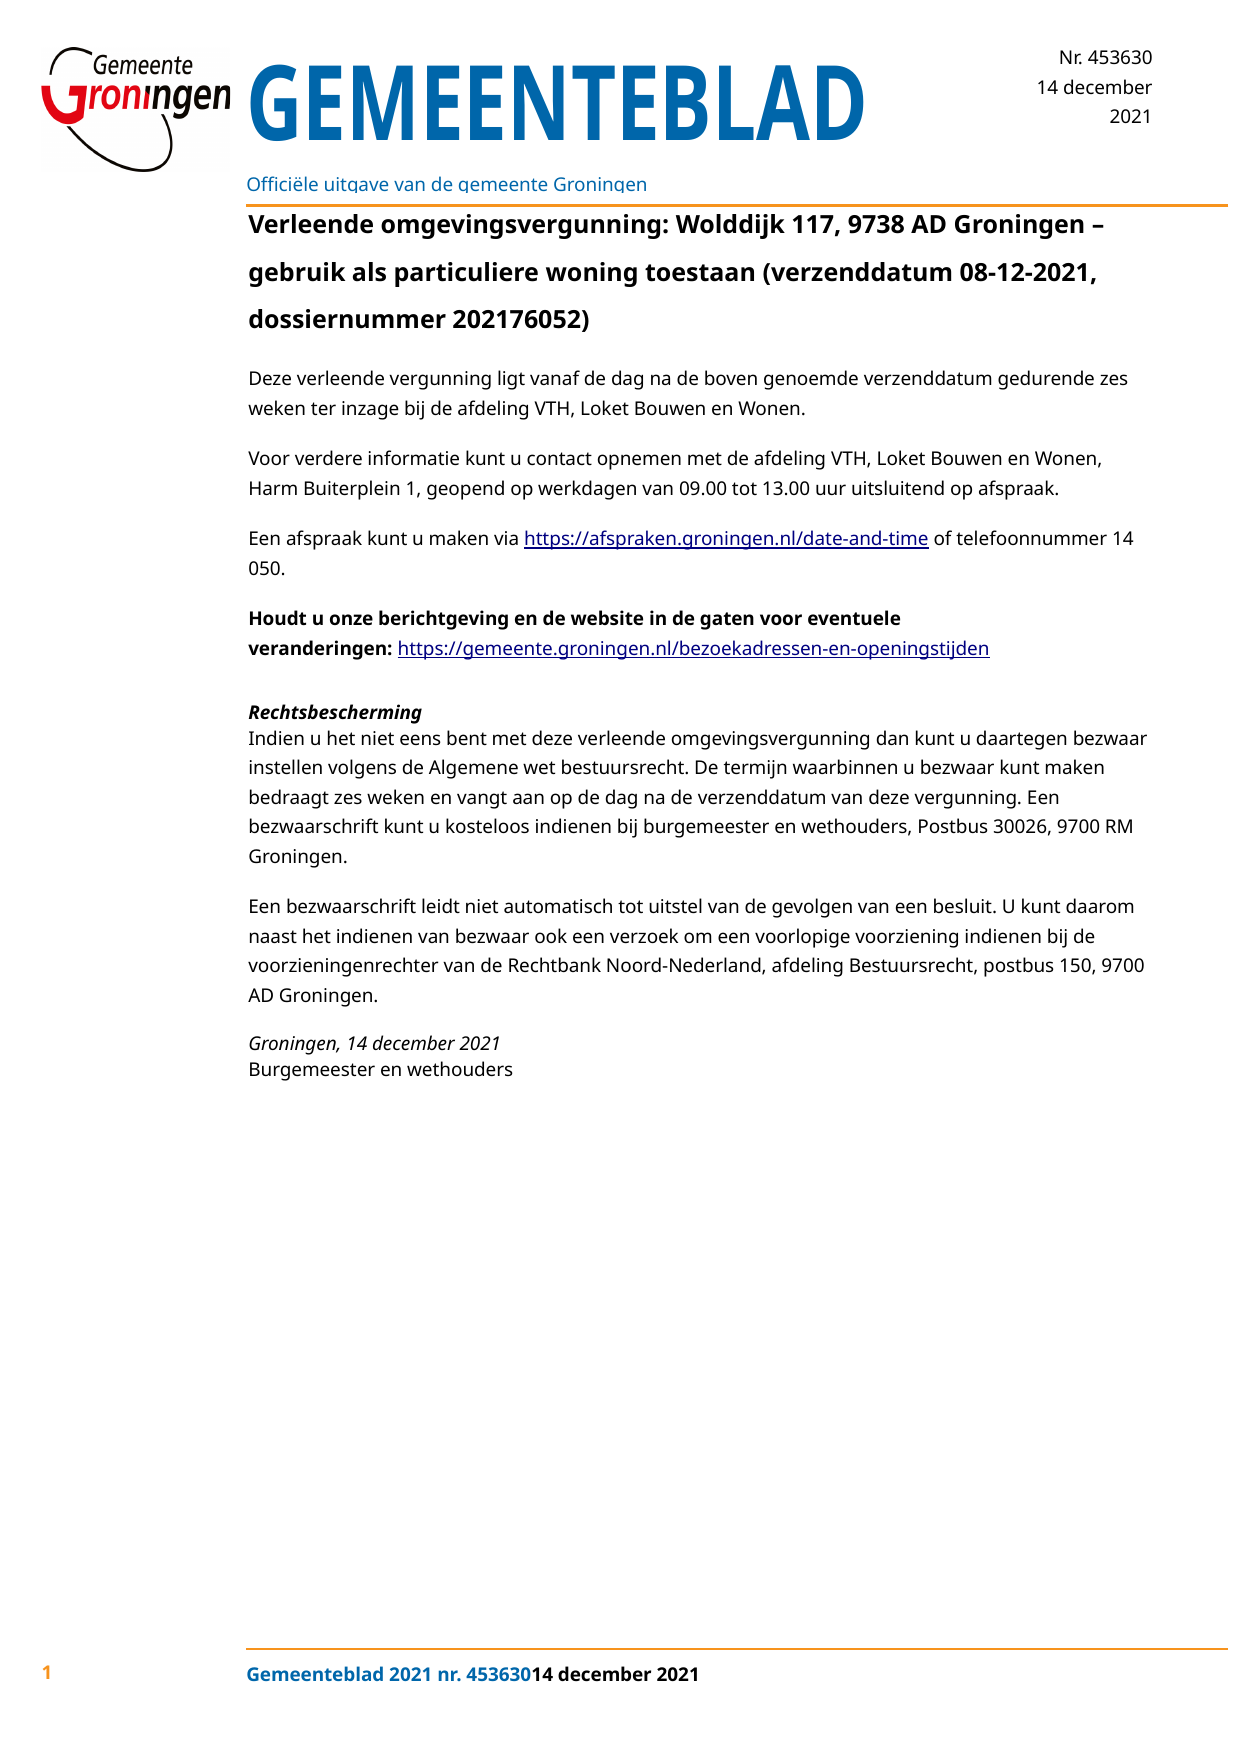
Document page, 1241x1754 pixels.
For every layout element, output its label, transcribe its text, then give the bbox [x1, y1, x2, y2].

picture [41, 47, 231, 172]
text Verleende omgevingsvergunning: Wolddijk 117, 9738 AD Groningen – gebruik als particuliere woning toestaan (verzenddatum 08-12-2021, dossiernummer 202176052) [248, 207, 1152, 336]
text Voor verdere informatie kunt u contact opnemen met de afdeling VTH, Loket Bouwen en Wonen, Harm Buiterplein 1, geopend op werkdagen van 09.00 tot 13.00 uur uitsluitend op afspraak. [248, 446, 1152, 501]
text Groningen, 14 december 2021 [248, 1030, 1152, 1056]
text Een bezwaarschrift leidt niet automatisch tot uitstel van de gevolgen van een besluit. U kunt daarom naast het indienen van bezwaar ook een verzoek om een voorlopige voorziening indienen bij de voorzieningenrechter van de Rechtbank Noord-Nederland, afdeling Bestuursrecht, postbus 150, 9700 AD Groningen. [248, 893, 1152, 1008]
text Indien u het niet eens bent met deze verleende omgevingsvergunning dan kunt u daartegen bezwaar instellen volgens de Algemene wet bestuursrecht. De termijn waarbinnen u bezwaar kunt maken bedraagt zes weken en vangt aan op de dag na de verzenddatum van deze vergunning. Een bezwaarschrift kunt u kosteloos indienen bij burgemeester en wethouders, Postbus 30026, 9700 RM Groningen. [248, 725, 1152, 869]
text Een afspraak kunt u maken via https://afspraken.groningen.nl/date-and-time of telefoonnummer 14 050. [248, 526, 1152, 581]
text Burgemeester en wethouders [248, 1056, 1152, 1082]
text Deze verleende vergunning ligt vanaf de dag na de boven genoemde verzenddatum gedurende zes weken ter inzage bij de afdeling VTH, Loket Bouwen en Wonen. [248, 366, 1152, 421]
text Houdt u onze berichtgeving en de website in de gaten voor eventuele veranderingen: https://gemeente.groningen.nl/bezoekadressen-en-openingstijden [248, 606, 1152, 661]
text Rechtsbescherming [248, 699, 1152, 725]
